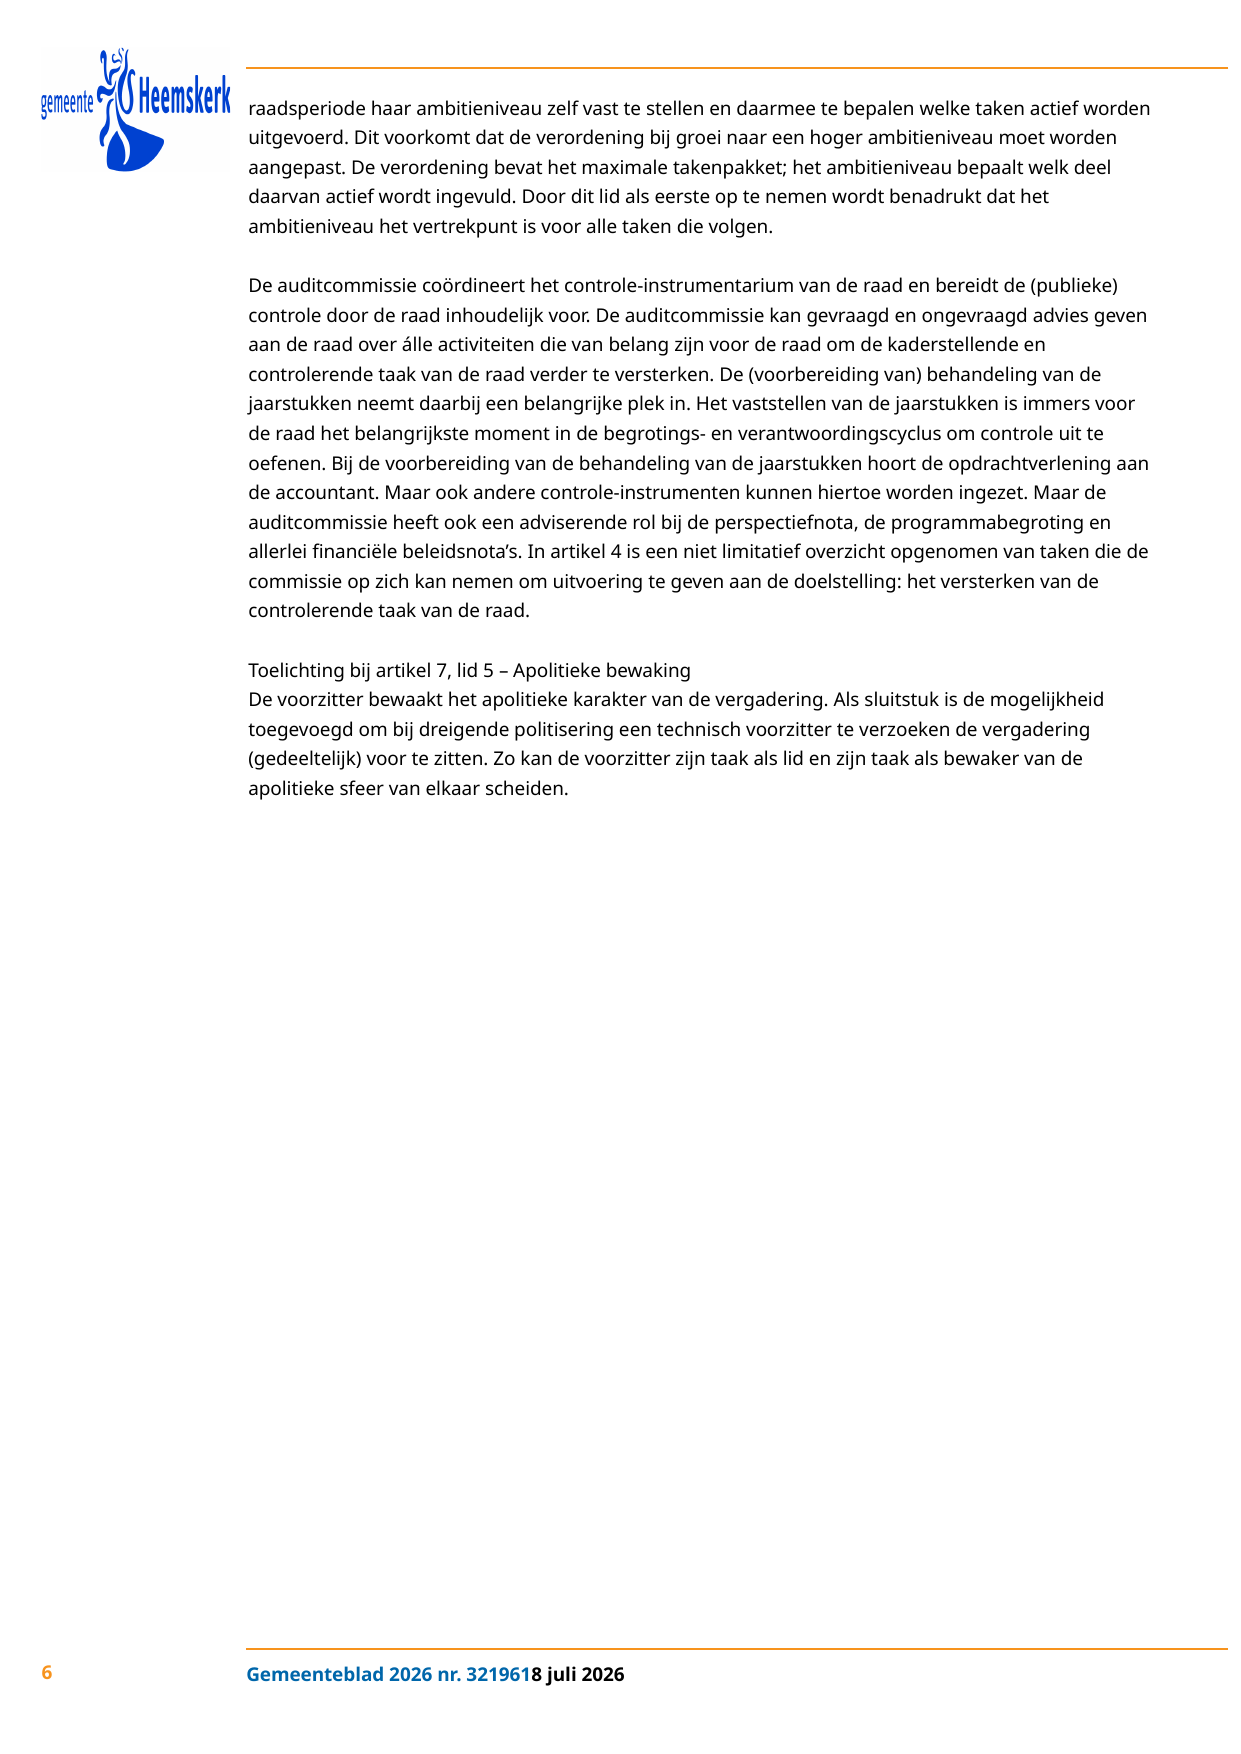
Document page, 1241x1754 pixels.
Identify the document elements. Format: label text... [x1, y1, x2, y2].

picture [41, 47, 231, 172]
text Toelichting bij artikel 7, lid 5 – Apolitieke bewaking [248, 657, 1152, 683]
text De auditcommissie coördineert het controle-instrumentarium van de raad en bereidt de (publieke) controle door de raad inhoudelijk voor. De auditcommissie kan gevraagd en ongevraagd advies geven aan de raad over álle activiteiten die van belang zijn voor de raad om de kaderstellende en controlerende taak van de raad verder te versterken. De (voorbereiding van) behandeling van de jaarstukken neemt daarbij een belangrijke plek in. Het vaststellen van de jaarstukken is immers voor de raad het belangrijkste moment in de begrotings- en verantwoordingscyclus om controle uit te oefenen. Bij de voorbereiding van de behandeling van de jaarstukken hoort de opdrachtverlening aan de accountant. Maar ook andere controle-instrumenten kunnen hiertoe worden ingezet. Maar de auditcommissie heeft ook een adviserende rol bij de perspectiefnota, de programmabegroting en allerlei financiële beleidsnota’s. In artikel 4 is een niet limitatief overzicht opgenomen van taken die de commissie op zich kan nemen om uitvoering te geven aan de doelstelling: het versterken van de controlerende taak van de raad. [248, 272, 1152, 623]
text raadsperiode haar ambitieniveau zelf vast te stellen en daarmee te bepalen welke taken actief worden uitgevoerd. Dit voorkomt dat de verordening bij groei naar een hoger ambitieniveau moet worden aangepast. De verordening bevat het maximale takenpakket; het ambitieniveau bepaalt welk deel daarvan actief wordt ingevuld. Door dit lid als eerste op te nemen wordt benadrukt dat het ambitieniveau het vertrekpunt is voor alle taken die volgen. [248, 95, 1152, 239]
text De voorzitter bewaakt het apolitieke karakter van de vergadering. Als sluitstuk is de mogelijkheid toegevoegd om bij dreigende politisering een technisch voorzitter te verzoeken de vergadering (gedeeltelijk) voor te zitten. Zo kan de voorzitter zijn taak als lid en zijn taak als bewaker van de apolitieke sfeer van elkaar scheiden. [248, 686, 1152, 801]
